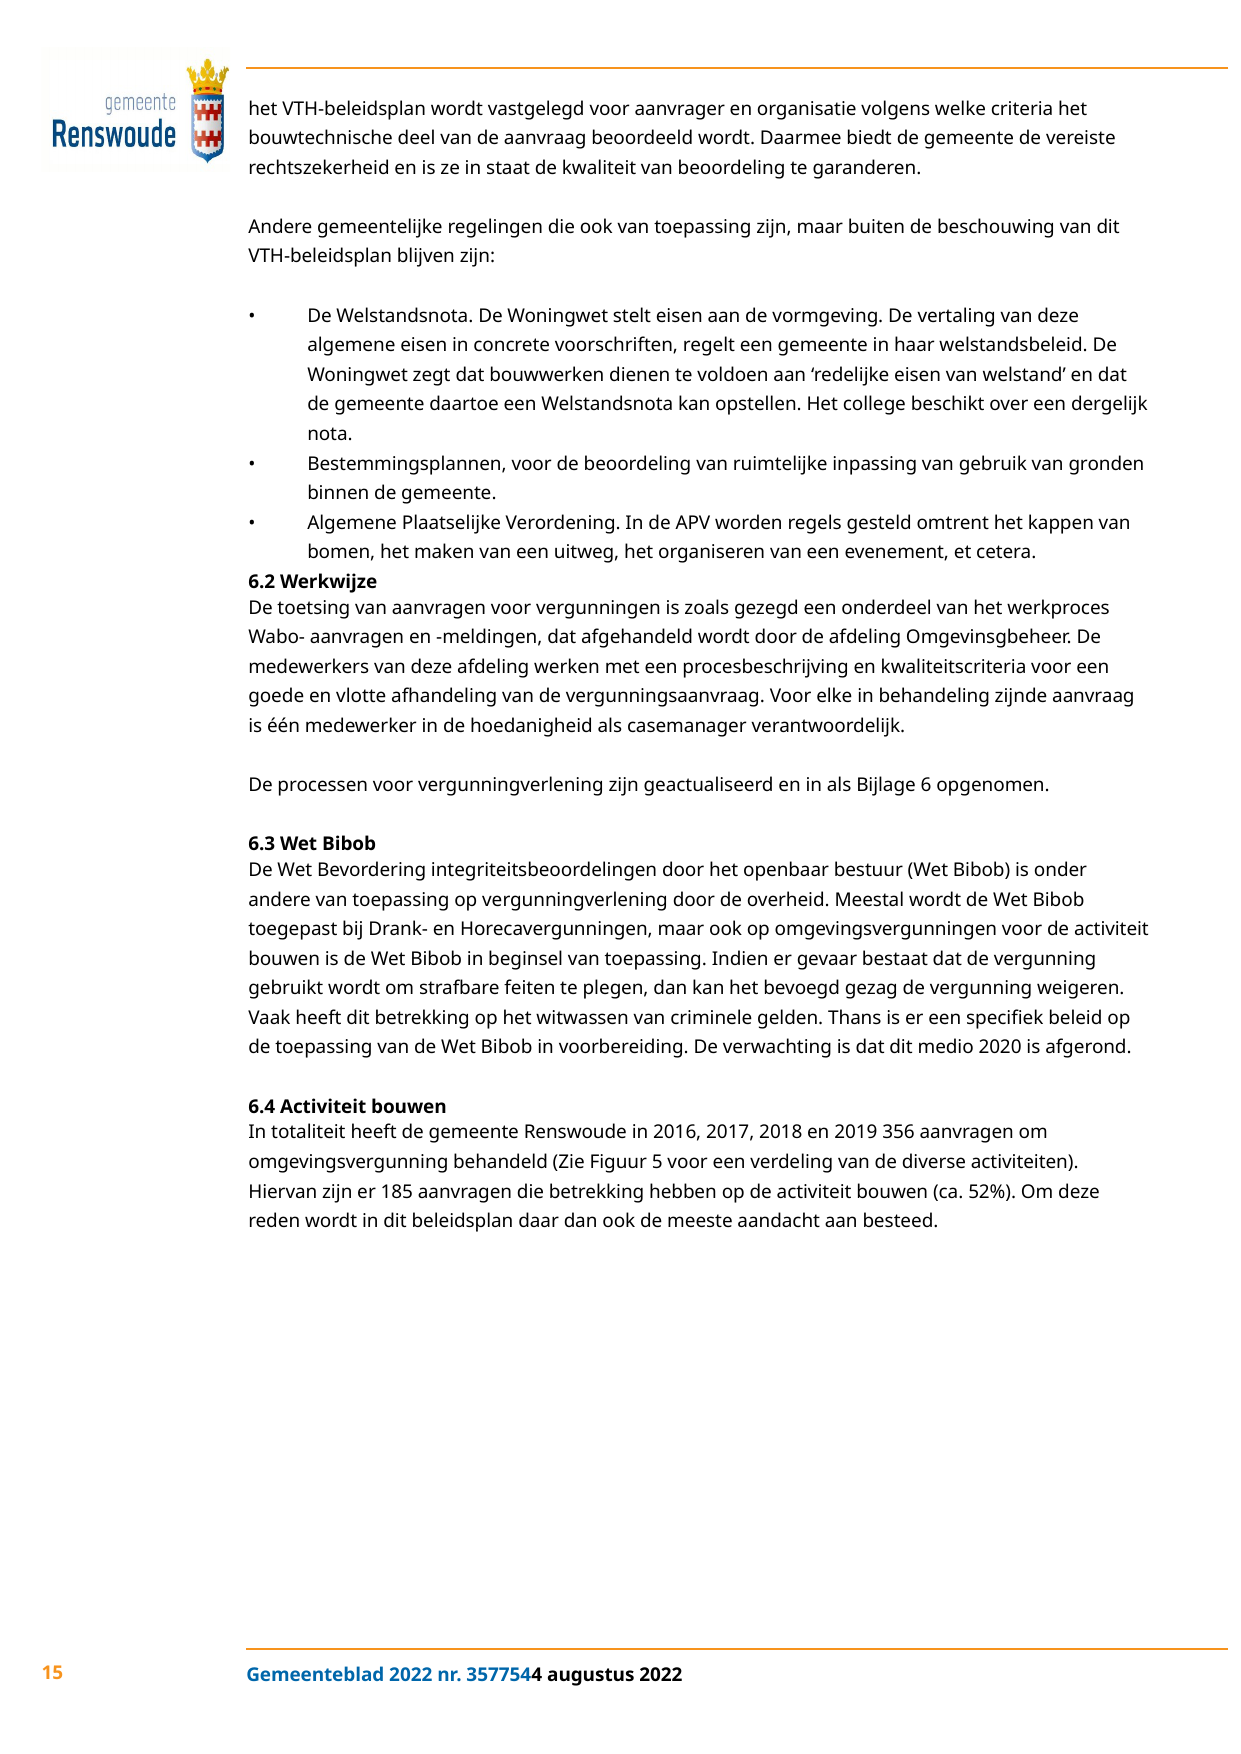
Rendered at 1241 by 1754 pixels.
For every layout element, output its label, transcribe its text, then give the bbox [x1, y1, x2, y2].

text De Wet Bevordering integriteitsbeoordelingen door het openbaar bestuur (Wet Bibob) is onder andere van toepassing op vergunningverlening door de overheid. Meestal wordt de Wet Bibob toegepast bij Drank- en Horecavergunningen, maar ook op omgevingsvergunningen voor de activiteit bouwen is de Wet Bibob in beginsel van toepassing. Indien er gevaar bestaat dat de vergunning gebruikt wordt om strafbare feiten te plegen, dan kan het bevoegd gezag de vergunning weigeren. Vaak heeft dit betrekking op het witwassen van criminele gelden. Thans is er een specifiek beleid op de toepassing van de Wet Bibob in voorbereiding. De verwachting is dat dit medio 2020 is afgerond. [248, 856, 1152, 1059]
text Andere gemeentelijke regelingen die ook van toepassing zijn, maar buiten de beschouwing van dit VTH-beleidsplan blijven zijn: [248, 213, 1152, 268]
text 6.3 Wet Bibob [248, 831, 1152, 856]
list Bestemmingsplannen, voor de beoordeling van ruimtelijke inpassing van gebruik van gronden binnen de gemeente. [248, 450, 1152, 505]
picture [41, 47, 231, 172]
text De toetsing van aanvragen voor vergunningen is zoals gezegd een onderdeel van het werkproces Wabo- aanvragen en -meldingen, dat afgehandeld wordt door de afdeling Omgevinsgbeheer. De medewerkers van deze afdeling werken met een procesbeschrijving en kwaliteitscriteria voor een goede en vlotte afhandeling van de vergunningsaanvraag. Voor elke in behandeling zijnde aanvraag is één medewerker in de hoedanigheid als casemanager verantwoordelijk. [248, 594, 1152, 738]
list De Welstandsnota. De Woningwet stelt eisen aan de vormgeving. De vertaling van deze algemene eisen in concrete voorschriften, regelt een gemeente in haar welstandsbeleid. De Woningwet zegt dat bouwwerken dienen te voldoen aan ‘redelijke eisen van welstand’ en dat de gemeente daartoe een Welstandsnota kan opstellen. Het college beschikt over een dergelijk nota. [248, 302, 1152, 446]
list Algemene Plaatselijke Verordening. In de APV worden regels gesteld omtrent het kappen van bomen, het maken van een uitweg, het organiseren van een evenement, et cetera. [248, 509, 1152, 564]
text In totaliteit heeft de gemeente Renswoude in 2016, 2017, 2018 en 2019 356 aanvragen om omgevingsvergunning behandeld (Zie Figuur 5 voor een verdeling van de diverse activiteiten). Hiervan zijn er 185 aanvragen die betrekking hebben op de activiteit bouwen (ca. 52%). Om deze reden wordt in dit beleidsplan daar dan ook de meeste aandacht aan besteed. [248, 1119, 1152, 1233]
text De processen voor vergunningverlening zijn geactualiseerd en in als Bijlage 6 opgenomen. [248, 771, 1152, 797]
text het VTH-beleidsplan wordt vastgelegd voor aanvrager en organisatie volgens welke criteria het bouwtechnische deel van de aanvraag beoordeeld wordt. Daarmee biedt de gemeente de vereiste rechtszekerheid en is ze in staat de kwaliteit van beoordeling te garanderen. [248, 95, 1152, 180]
text 6.4 Activiteit bouwen [248, 1093, 1152, 1119]
text 6.2 Werkwijze [248, 568, 1152, 594]
